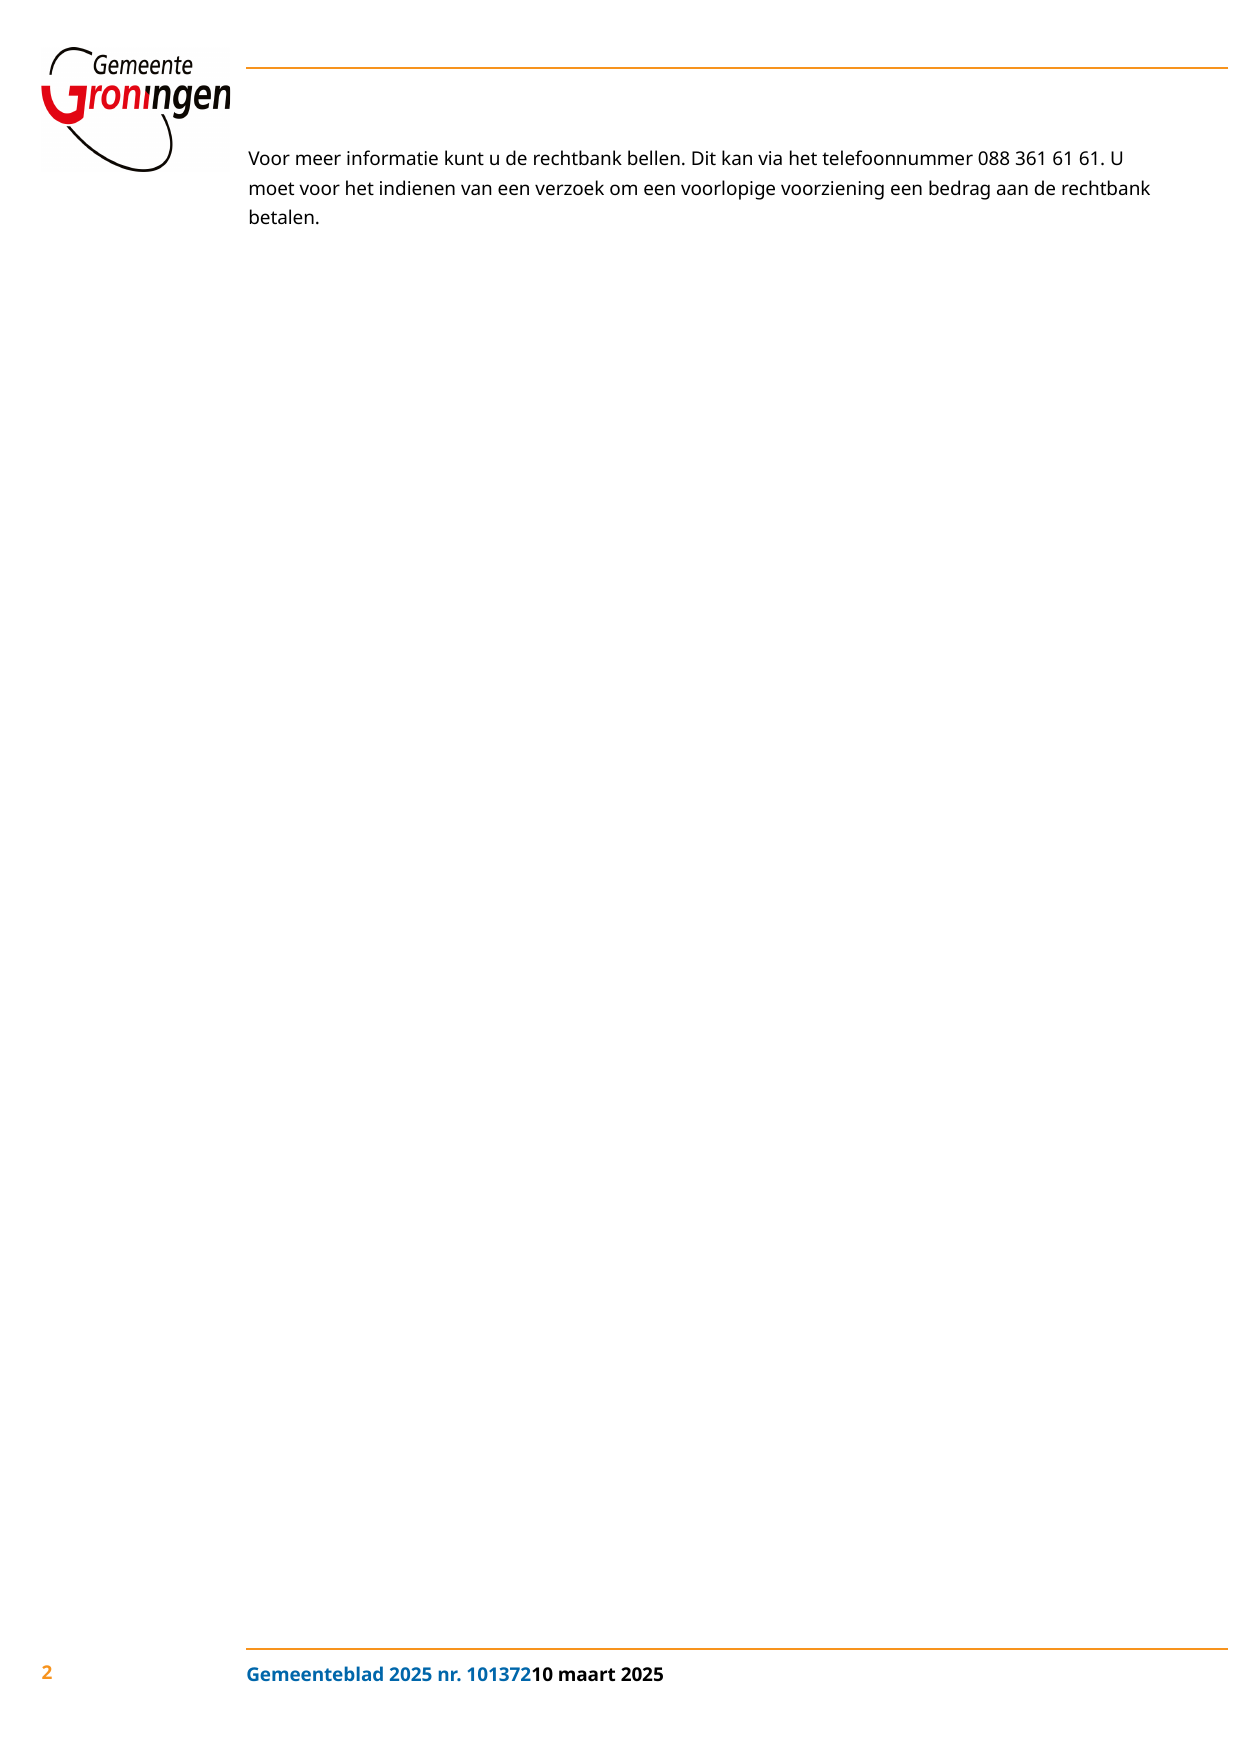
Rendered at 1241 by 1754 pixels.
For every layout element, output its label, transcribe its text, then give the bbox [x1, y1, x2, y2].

text Voor meer informatie kunt u de rechtbank bellen. Dit kan via het telefoonnummer 088 361 61 61. U moet voor het indienen van een verzoek om een voorlopige voorziening een bedrag aan de rechtbank betalen. [248, 145, 1152, 230]
picture [41, 47, 231, 172]
